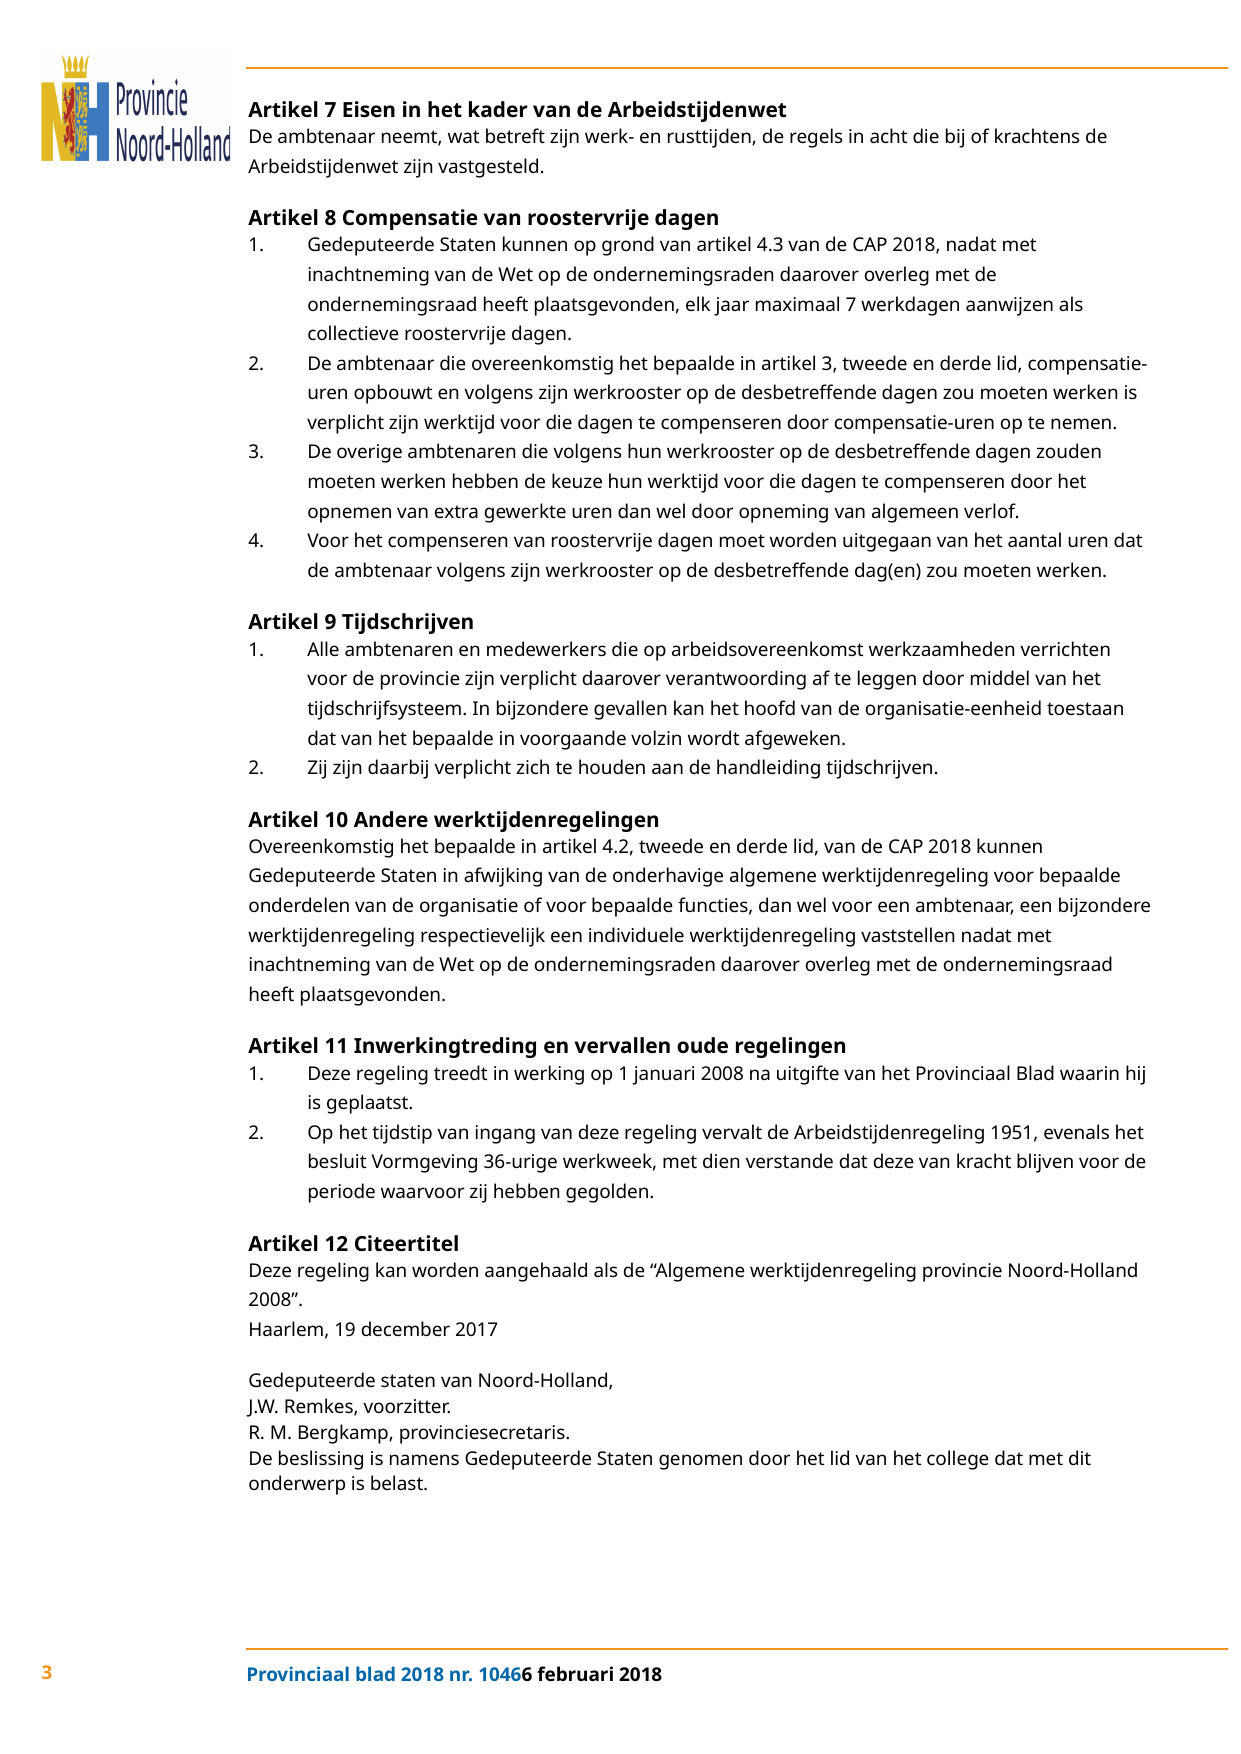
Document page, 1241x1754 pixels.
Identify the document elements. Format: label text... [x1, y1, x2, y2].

list Gedeputeerde Staten kunnen op grond van artikel 4.3 van de CAP 2018, nadat met inachtneming van de Wet op de ondernemingsraden daarover overleg met de ondernemingsraad heeft plaatsgevonden, elk jaar maximaal 7 werkdagen aanwijzen als collectieve roostervrije dagen. [248, 232, 1152, 346]
text Artikel 12 Citeertitel [248, 1229, 1152, 1257]
text Artikel 9 Tijdschrijven [248, 607, 1152, 636]
text J.W. Remkes, voorzitter. [248, 1393, 1152, 1419]
text Artikel 8 Compensatie van roostervrije dagen [248, 203, 1152, 232]
list Deze regeling treedt in werking op 1 januari 2008 na uitgifte van het Provinciaal Blad waarin hij is geplaatst. [248, 1060, 1152, 1115]
list De overige ambtenaren die volgens hun werkrooster op de desbetreffende dagen zouden moeten werken hebben de keuze hun werktijd voor die dagen te compenseren door het opnemen van extra gewerkte uren dan wel door opneming van algemeen verlof. [248, 439, 1152, 524]
text R. M. Bergkamp, provinciesecretaris. [248, 1419, 1152, 1445]
text De ambtenaar neemt, wat betreft zijn werk- en rusttijden, de regels in acht die bij of krachtens de Arbeidstijdenwet zijn vastgesteld. [248, 123, 1152, 178]
picture [41, 47, 231, 172]
list Voor het compenseren van roostervrije dagen moet worden uitgegaan van het aantal uren dat de ambtenaar volgens zijn werkrooster op de desbetreffende dag(en) zou moeten werken. [248, 527, 1152, 583]
text Deze regeling kan worden aangehaald als de “Algemene werktijdenregeling provincie Noord-Holland 2008”. [248, 1257, 1152, 1312]
text Artikel 10 Andere werktijdenregelingen [248, 805, 1152, 833]
text Artikel 7 Eisen in het kader van de Arbeidstijdenwet [248, 95, 1152, 123]
text Gedeputeerde staten van Noord-Holland, [248, 1368, 1152, 1393]
text De beslissing is namens Gedeputeerde Staten genomen door het lid van het college dat met dit onderwerp is belast. [248, 1445, 1152, 1496]
list De ambtenaar die overeenkomstig het bepaalde in artikel 3, tweede en derde lid, compensatie-uren opbouwt en volgens zijn werkrooster op de desbetreffende dagen zou moeten werken is verplicht zijn werktijd voor die dagen te compenseren door compensatie-uren op te nemen. [248, 350, 1152, 435]
list Alle ambtenaren en medewerkers die op arbeidsovereenkomst werkzaamheden verrichten voor de provincie zijn verplicht daarover verantwoording af te leggen door middel van het tijdschrijfsysteem. In bijzondere gevallen kan het hoofd van de organisatie-eenheid toestaan dat van het bepaalde in voorgaande volzin wordt afgeweken. [248, 636, 1152, 750]
text Artikel 11 Inwerkingtreding en vervallen oude regelingen [248, 1031, 1152, 1060]
list Op het tijdstip van ingang van deze regeling vervalt de Arbeidstijdenregeling 1951, evenals het besluit Vormgeving 36-urige werkweek, met dien verstande dat deze van kracht blijven voor de periode waarvoor zij hebben gegolden. [248, 1119, 1152, 1204]
text Overeenkomstig het bepaalde in artikel 4.2, tweede en derde lid, van de CAP 2018 kunnen Gedeputeerde Staten in afwijking van de onderhavige algemene werktijdenregeling voor bepaalde onderdelen van de organisatie of voor bepaalde functies, dan wel voor een ambtenaar, een bijzondere werktijdenregeling respectievelijk een individuele werktijdenregeling vaststellen nadat met inachtneming van de Wet op de ondernemingsraden daarover overleg met de ondernemingsraad heeft plaatsgevonden. [248, 833, 1152, 1007]
text Haarlem, 19 december 2017 [248, 1316, 1152, 1342]
list Zij zijn daarbij verplicht zich te houden aan de handleiding tijdschrijven. [248, 754, 1152, 780]
